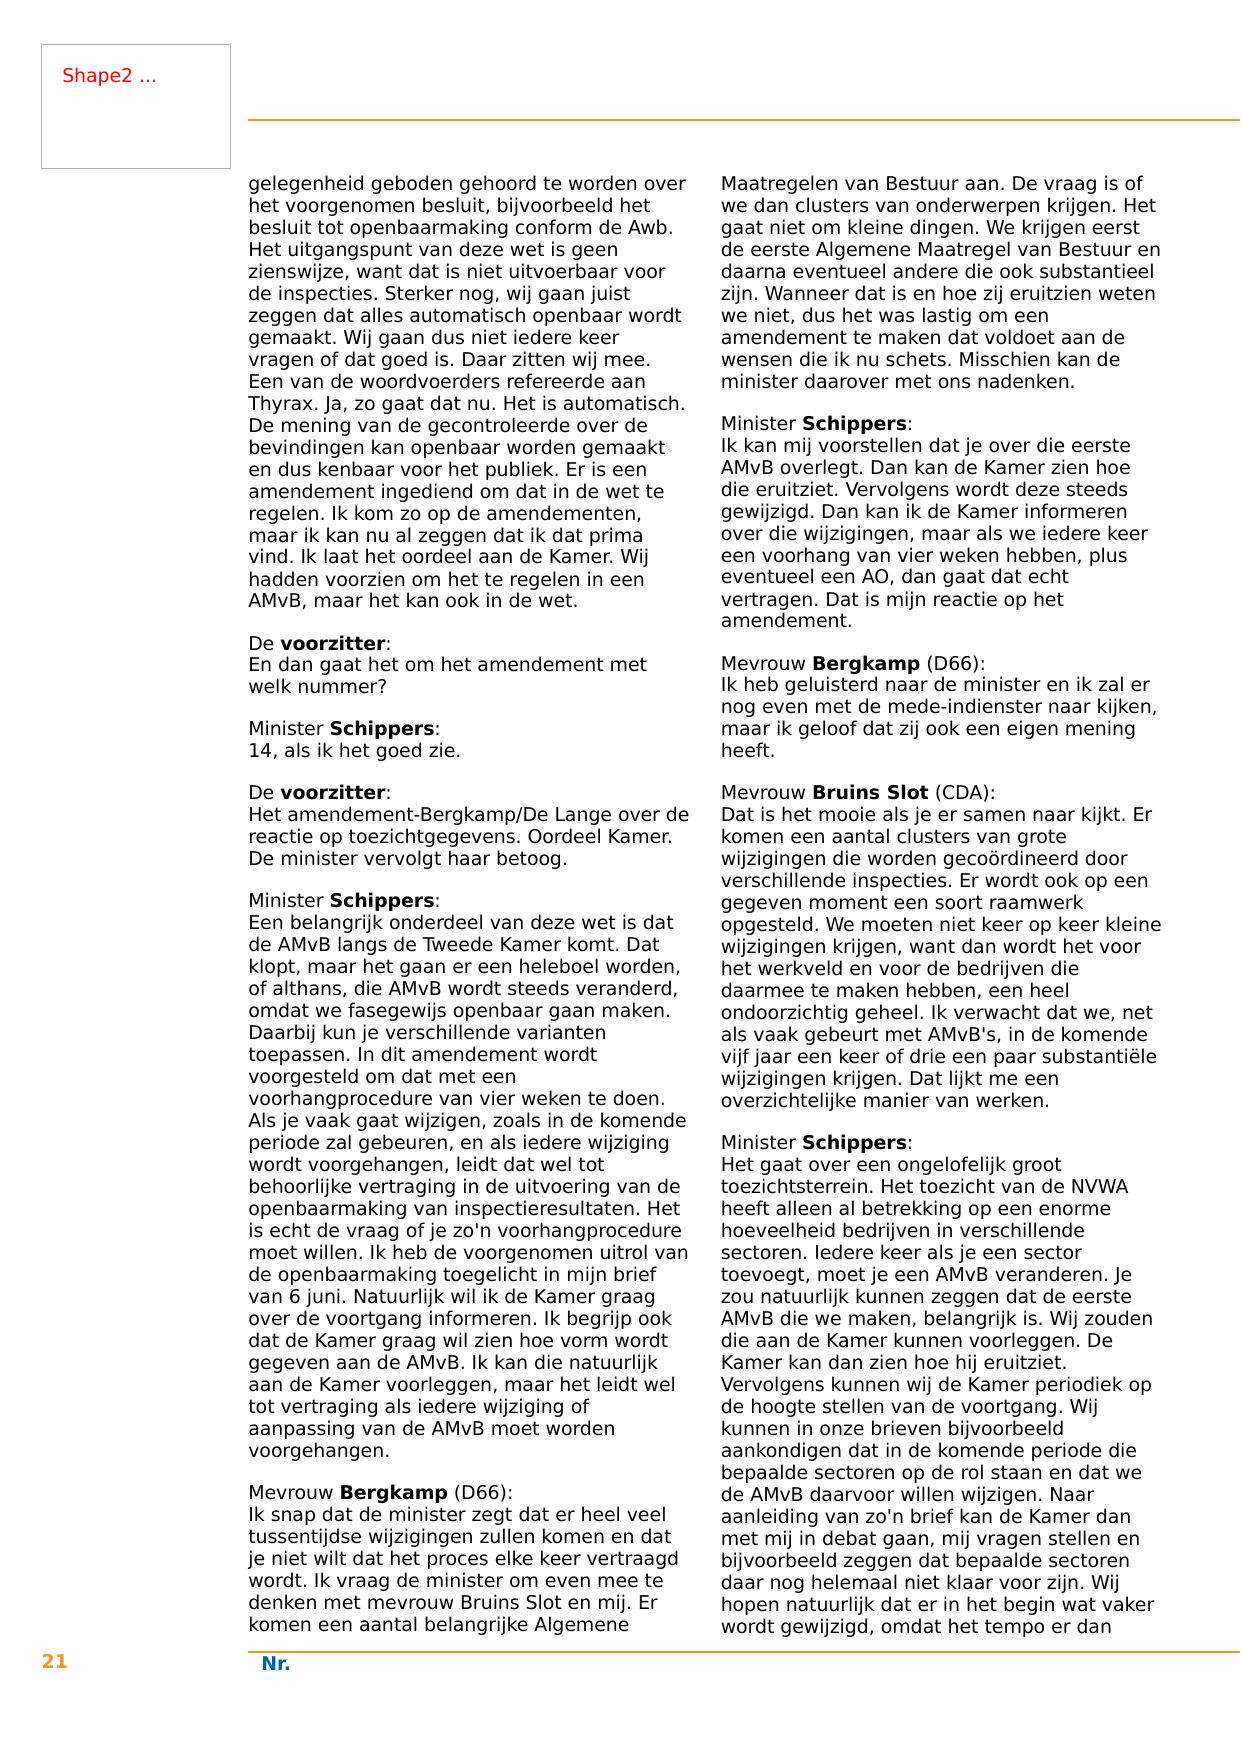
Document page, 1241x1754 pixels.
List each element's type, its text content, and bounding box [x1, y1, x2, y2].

text Dat is het mooie als je er samen naar kijkt. Er komen een aantal clusters van grote wijzigingen die worden gecoördineerd door verschillende inspecties. Er wordt ook op een gegeven moment een soort raamwerk opgesteld. We moeten niet keer op keer kleine wijzigingen krijgen, want dan wordt het voor het werkveld en voor de bedrijven die daarmee te maken hebben, een heel ondoorzichtig geheel. Ik verwacht dat we, net als vaak gebeurt met AMvB's, in de komende vijf jaar een keer of drie een paar substantiële wijzigingen krijgen. Dat lijkt me een overzichtelijke manier van werken. [721, 804, 1163, 1112]
text Ik kan mij voorstellen dat je over die eerste AMvB overlegt. Dan kan de Kamer zien hoe die eruitziet. Vervolgens wordt deze steeds gewijzigd. Dan kan ik de Kamer informeren over die wijzigingen, maar als we iedere keer een voorhang van vier weken hebben, plus eventueel een AO, dan gaat dat echt vertragen. Dat is mijn reactie op het amendement. [721, 434, 1163, 632]
text Minister Schippers: [721, 1132, 1163, 1154]
text Minister Schippers: [248, 718, 691, 740]
text Ik heb geluisterd naar de minister en ik zal er nog even met de mede-indienster naar kijken, maar ik geloof dat zij ook een eigen mening heeft. [721, 674, 1163, 762]
text 14, als ik het goed zie. [248, 740, 691, 762]
text En dan gaat het om het amendement met welk nummer? [248, 654, 691, 698]
text De voorzitter: [248, 632, 691, 654]
text Het amendement-Bergkamp/De Lange over de reactie op toezichtgegevens. Oordeel Kamer. De minister vervolgt haar betoog. [248, 804, 691, 870]
text Het gaat over een ongelofelijk groot toezichtsterrein. Het toezicht van de NVWA heeft alleen al betrekking op een enorme hoeveelheid bedrijven in verschillende sectoren. Iedere keer als je een sector toevoegt, moet je een AMvB veranderen. Je zou natuurlijk kunnen zeggen dat de eerste AMvB die we maken, belangrijk is. Wij zouden die aan de Kamer kunnen voorleggen. De Kamer kan dan zien hoe hij eruitziet. Vervolgens kunnen wij de Kamer periodiek op de hoogte stellen van de voortgang. Wij kunnen in onze brieven bijvoorbeeld aankondigen dat in de komende periode die bepaalde sectoren op de rol staan en dat we de AMvB daarvoor willen wijzigen. Naar aanleiding van zo'n brief kan de Kamer dan met mij in debat gaan, mij vragen stellen en bijvoorbeeld zeggen dat bepaalde sectoren daar nog helemaal niet klaar voor zijn. Wij hopen natuurlijk dat er in het begin wat vaker wordt gewijzigd, omdat het tempo er dan [721, 1154, 1163, 1637]
text Maatregelen van Bestuur aan. De vraag is of we dan clusters van onderwerpen krijgen. Het gaat niet om kleine dingen. We krijgen eerst de eerste Algemene Maatregel van Bestuur en daarna eventueel andere die ook substantieel zijn. Wanneer dat is en hoe zij eruitzien weten we niet, dus het was lastig om een amendement te maken dat voldoet aan de wensen die ik nu schets. Misschien kan de minister daarover met ons nadenken. [721, 173, 1163, 393]
text gelegenheid geboden gehoord te worden over het voorgenomen besluit, bijvoorbeeld het besluit tot openbaarmaking conform de Awb. Het uitgangspunt van deze wet is geen zienswijze, want dat is niet uitvoerbaar voor de inspecties. Sterker nog, wij gaan juist zeggen dat alles automatisch openbaar wordt gemaakt. Wij gaan dus niet iedere keer vragen of dat goed is. Daar zitten wij mee. Een van de woordvoerders refereerde aan Thyrax. Ja, zo gaat dat nu. Het is automatisch. De mening van de gecontroleerde over de bevindingen kan openbaar worden gemaakt en dus kenbaar voor het publiek. Er is een amendement ingediend om dat in de wet te regelen. Ik kom zo op de amendementen, maar ik kan nu al zeggen dat ik dat prima vind. Ik laat het oordeel aan de Kamer. Wij hadden voorzien om het te regelen in een AMvB, maar het kan ook in de wet. [248, 173, 691, 612]
text Minister Schippers: [721, 413, 1163, 434]
text Mevrouw Bergkamp (D66): [248, 1482, 691, 1504]
text Een belangrijk onderdeel van deze wet is dat de AMvB langs de Tweede Kamer komt. Dat klopt, maar het gaan er een heleboel worden, of althans, die AMvB wordt steeds veranderd, omdat we fasegewijs openbaar gaan maken. Daarbij kun je verschillende varianten toepassen. In dit amendement wordt voorgesteld om dat met een voorhangprocedure van vier weken te doen. Als je vaak gaat wijzigen, zoals in de komende periode zal gebeuren, en als iedere wijziging wordt voorgehangen, leidt dat wel tot behoorlijke vertraging in de uitvoering van de openbaarmaking van inspectieresultaten. Het is echt de vraag of je zo'n voorhangprocedure moet willen. Ik heb de voorgenomen uitrol van de openbaarmaking toegelicht in mijn brief van 6 juni. Natuurlijk wil ik de Kamer graag over de voortgang informeren. Ik begrijp ook dat de Kamer graag wil zien hoe vorm wordt gegeven aan de AMvB. Ik kan die natuurlijk aan de Kamer voorleggen, maar het leidt wel tot vertraging als iedere wijziging of aanpassing van de AMvB moet worden voorgehangen. [248, 912, 691, 1462]
text Ik snap dat de minister zegt dat er heel veel tussentijdse wijzigingen zullen komen en dat je niet wilt dat het proces elke keer vertraagd wordt. Ik vraag de minister om even mee te denken met mevrouw Bruins Slot en mij. Er komen een aantal belangrijke Algemene [248, 1504, 691, 1636]
text Minister Schippers: [248, 890, 691, 912]
text De voorzitter: [248, 782, 691, 804]
text Mevrouw Bruins Slot (CDA): [721, 782, 1163, 804]
text Mevrouw Bergkamp (D66): [721, 652, 1163, 674]
